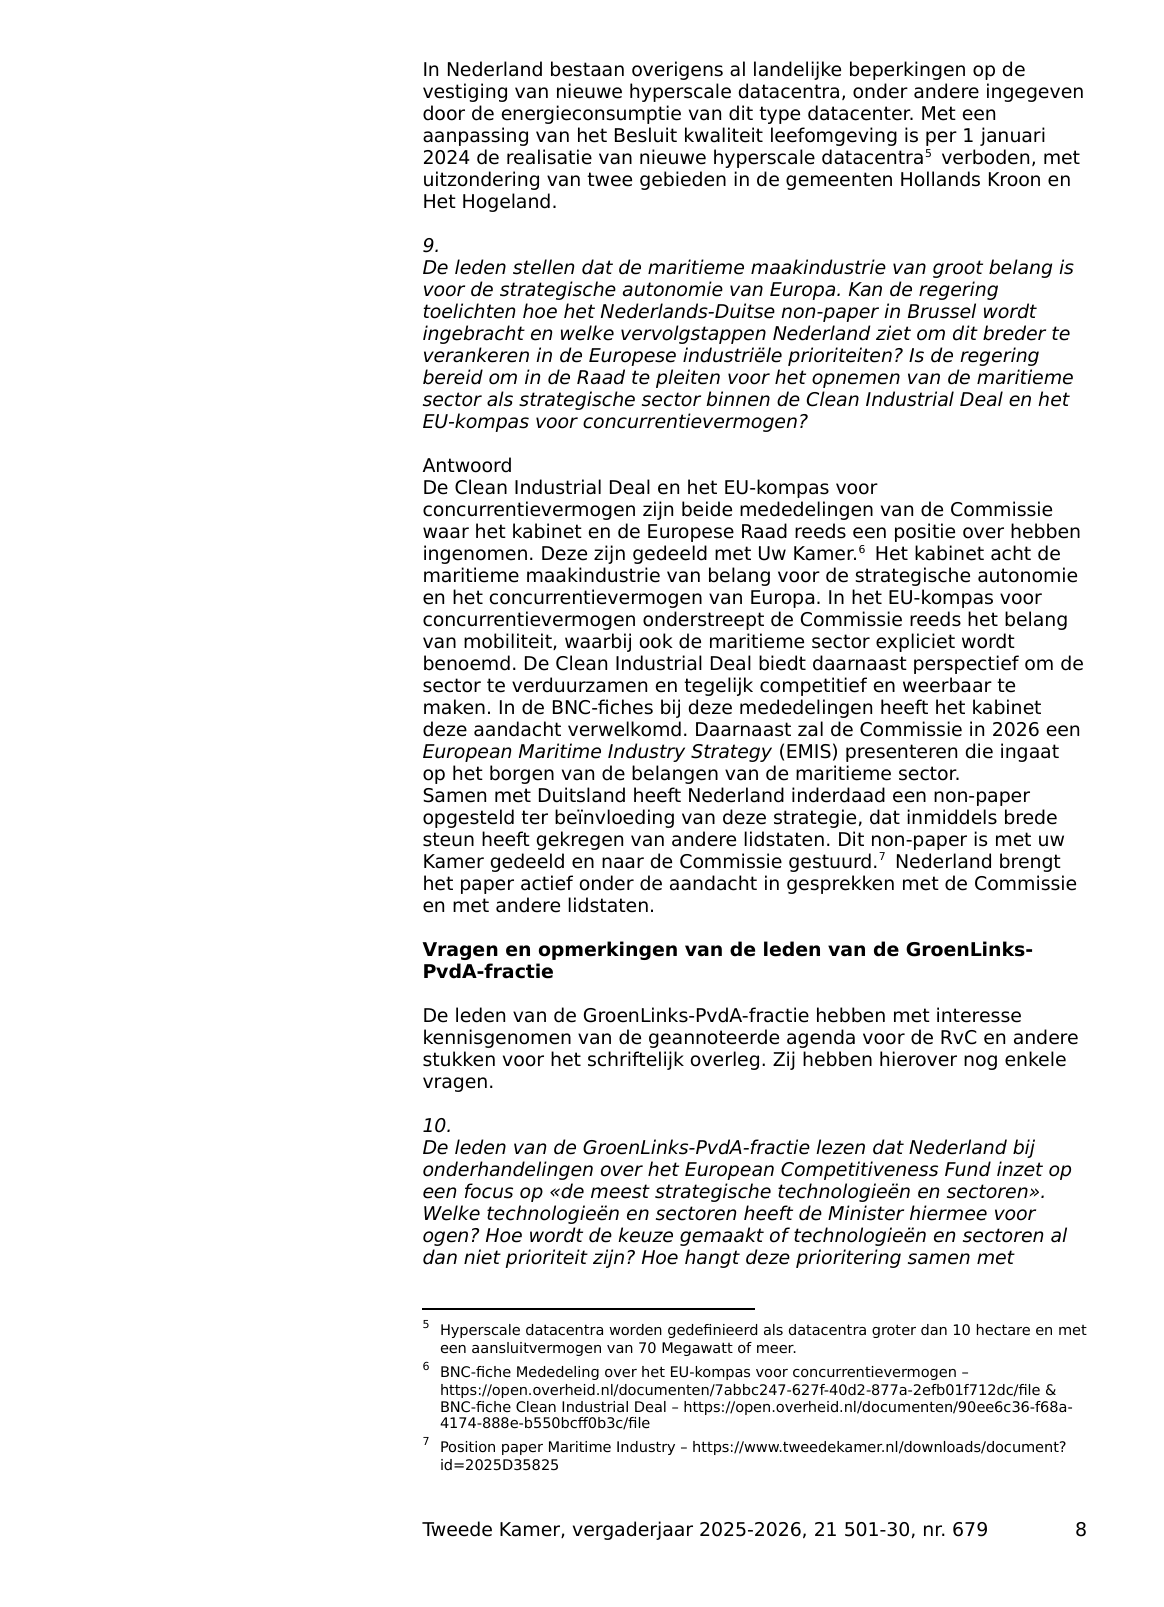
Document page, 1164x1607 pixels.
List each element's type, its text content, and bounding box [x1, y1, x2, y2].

subtitle Vragen en opmerkingen van de leden van de GroenLinks-PvdA-fractie [422, 939, 1087, 983]
text Position paper Maritime Industry – https://www.tweedekamer.nl/downloads/document?id=2025D35825 [422, 1435, 1087, 1474]
text BNC-fiche Mededeling over het EU-kompas voor concurrentievermogen – https://open.overheid.nl/documenten/7abbc247-627f-40d2-877a-2efb01f712dc/file & BNC-fiche Clean Industrial Deal – https://open.overheid.nl/documenten/90ee6c36-f68a-4174-888e-b550bcff0b3c/file [422, 1360, 1087, 1432]
text In Nederland bestaan overigens al landelijke beperkingen op de vestiging van nieuwe hyperscale datacentra, onder andere ingegeven door de energieconsumptie van dit type datacenter. Met een aanpassing van het Besluit kwaliteit leefomgeving is per 1 januari 2024 de realisatie van nieuwe hyperscale datacentra verboden, met uitzondering van twee gebieden in de gemeenten Hollands Kroon en Het Hogeland. [422, 59, 1087, 213]
text De leden van de GroenLinks-PvdA-fractie hebben met interesse kennisgenomen van de geannoteerde agenda voor de RvC en andere stukken voor het schriftelijk overleg. Zij hebben hierover nog enkele vragen. [422, 1005, 1087, 1093]
text Samen met Duitsland heeft Nederland inderdaad een non-paper opgesteld ter beïnvloeding van deze strategie, dat inmiddels brede steun heeft gekregen van andere lidstaten. Dit non-paper is met uw Kamer gedeeld en naar de Commissie gestuurd. Nederland brengt het paper actief onder de aandacht in gesprekken met de Commissie en met andere lidstaten. [422, 785, 1087, 917]
text De leden stellen dat de maritieme maakindustrie van groot belang is voor de strategische autonomie van Europa. Kan de regering toelichten hoe het Nederlands-Duitse non-paper in Brussel wordt ingebracht en welke vervolgstappen Nederland ziet om dit breder te verankeren in de Europese industriële prioriteiten? Is de regering bereid om in de Raad te pleiten voor het opnemen van de maritieme sector als strategische sector binnen de Clean Industrial Deal en het EU-kompas voor concurrentievermogen? [422, 257, 1087, 433]
text Hyperscale datacentra worden gedefinieerd als datacentra groter dan 10 hectare en met een aansluitvermogen van 70 Megawatt of meer. [422, 1318, 1087, 1357]
text De leden van de GroenLinks-PvdA-fractie lezen dat Nederland bij onderhandelingen over het European Competitiveness Fund inzet op een focus op «de meest strategische technologieën en sectoren». Welke technologieën en sectoren heeft de Minister hiermee voor ogen? Hoe wordt de keuze gemaakt of technologieën en sectoren al dan niet prioriteit zijn? Hoe hangt deze prioritering samen met [422, 1137, 1087, 1269]
text 9. [422, 235, 1087, 257]
text Antwoord [422, 455, 1087, 477]
text 10. [422, 1115, 1087, 1137]
text De Clean Industrial Deal en het EU-kompas voor concurrentievermogen zijn beide mededelingen van de Commissie waar het kabinet en de Europese Raad reeds een positie over hebben ingenomen. Deze zijn gedeeld met Uw Kamer. Het kabinet acht de maritieme maakindustrie van belang voor de strategische autonomie en het concurrentievermogen van Europa. In het EU-kompas voor concurrentievermogen onderstreept de Commissie reeds het belang van mobiliteit, waarbij ook de maritieme sector expliciet wordt benoemd. De Clean Industrial Deal biedt daarnaast perspectief om de sector te verduurzamen en tegelijk competitief en weerbaar te maken. In de BNC-fiches bij deze mededelingen heeft het kabinet deze aandacht verwelkomd. Daarnaast zal de Commissie in 2026 een European Maritime Industry Strategy (EMIS) presenteren die ingaat op het borgen van de belangen van de maritieme sector. [422, 477, 1087, 785]
